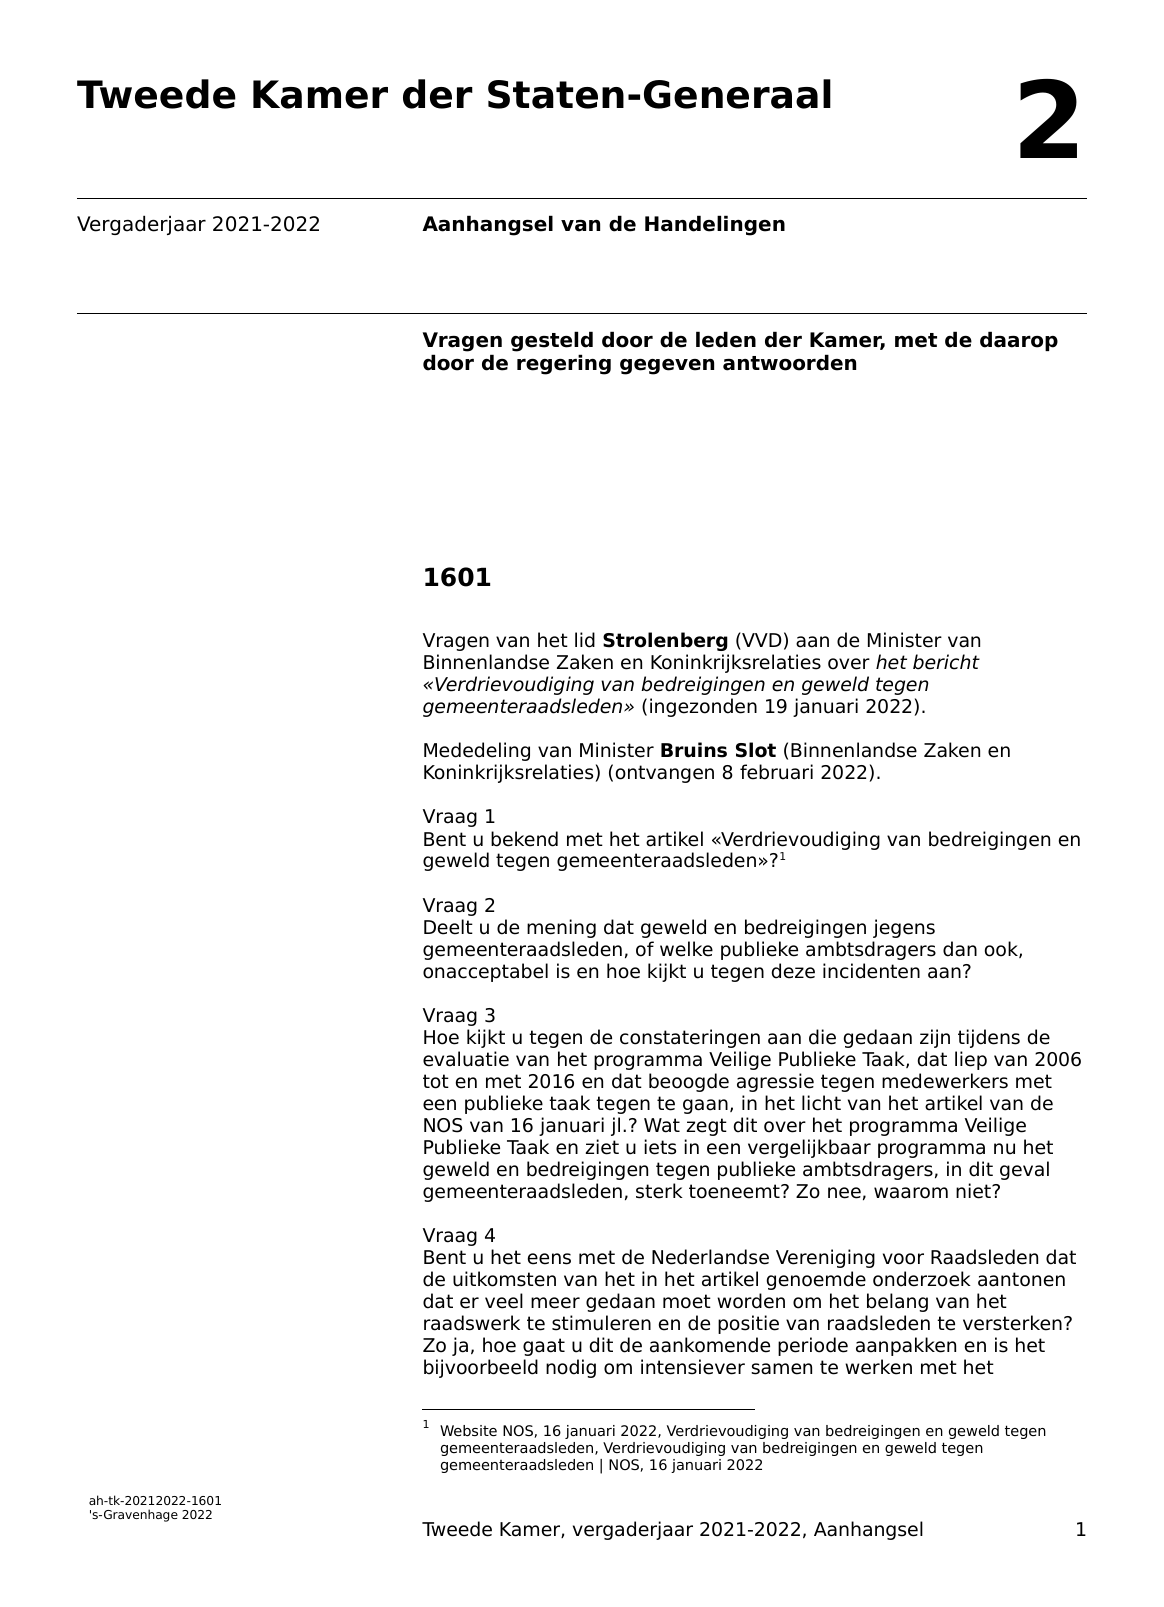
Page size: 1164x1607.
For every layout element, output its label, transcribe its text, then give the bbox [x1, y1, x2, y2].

text Vragen van het lid Strolenberg (VVD) aan de Minister van Binnenlandse Zaken en Koninkrijksrelaties over het bericht «Verdrievoudiging van bedreigingen en geweld tegen gemeenteraadsleden» (ingezonden 19 januari 2022). [422, 630, 1087, 718]
text ah-tk-20212022-1601 [88, 1494, 323, 1508]
table_header 2 [886, 59, 1087, 198]
text Vraag 1 [422, 806, 1087, 828]
table_cell [77, 314, 422, 375]
text Vraag 4 [422, 1225, 1087, 1247]
text Bent u bekend met het artikel «Verdrievoudiging van bedreigingen en geweld tegen gemeenteraadsleden»? [422, 828, 1087, 872]
table_cell Vergaderjaar 2021-2022 [77, 199, 422, 313]
text Mededeling van Minister Bruins Slot (Binnenlandse Zaken en Koninkrijksrelaties) (ontvangen 8 februari 2022). [422, 740, 1087, 784]
text Website NOS, 16 januari 2022, Verdrievoudiging van bedreigingen en geweld tegen gemeenteraadsleden, Verdrievoudiging van bedreigingen en geweld tegen gemeenteraadsleden | NOS, 16 januari 2022 [422, 1418, 1087, 1474]
text Hoe kijkt u tegen de constateringen aan die gedaan zijn tijdens de evaluatie van het programma Veilige Publieke Taak, dat liep van 2006 tot en met 2016 en dat beoogde agressie tegen medewerkers met een publieke taak tegen te gaan, in het licht van het artikel van de NOS van 16 januari jl.? Wat zegt dit over het programma Veilige Publieke Taak en ziet u iets in een vergelijkbaar programma nu het geweld en bedreigingen tegen publieke ambtsdragers, in dit geval gemeenteraadsleden, sterk toeneemt? Zo nee, waarom niet? [422, 1027, 1087, 1202]
text 1601 [422, 563, 1087, 592]
text 's-Gravenhage 2022 [88, 1508, 323, 1522]
table_header Tweede Kamer der Staten-Generaal [77, 59, 886, 198]
table_cell Vragen gesteld door de leden der Kamer, met de daarop door de regering gegeven antwoorden [422, 314, 1087, 375]
table_cell Aanhangsel van de Handelingen [422, 199, 1087, 313]
text Bent u het eens met de Nederlandse Vereniging voor Raadsleden dat de uitkomsten van het in het artikel genoemde onderzoek aantonen dat er veel meer gedaan moet worden om het belang van het raadswerk te stimuleren en de positie van raadsleden te versterken? Zo ja, hoe gaat u dit de aankomende periode aanpakken en is het bijvoorbeeld nodig om intensiever samen te werken met het [422, 1247, 1087, 1378]
text Deelt u de mening dat geweld en bedreigingen jegens gemeenteraadsleden, of welke publieke ambtsdragers dan ook, onacceptabel is en hoe kijkt u tegen deze incidenten aan? [422, 917, 1087, 982]
text Vraag 3 [422, 1005, 1087, 1027]
text Vraag 2 [422, 894, 1087, 917]
